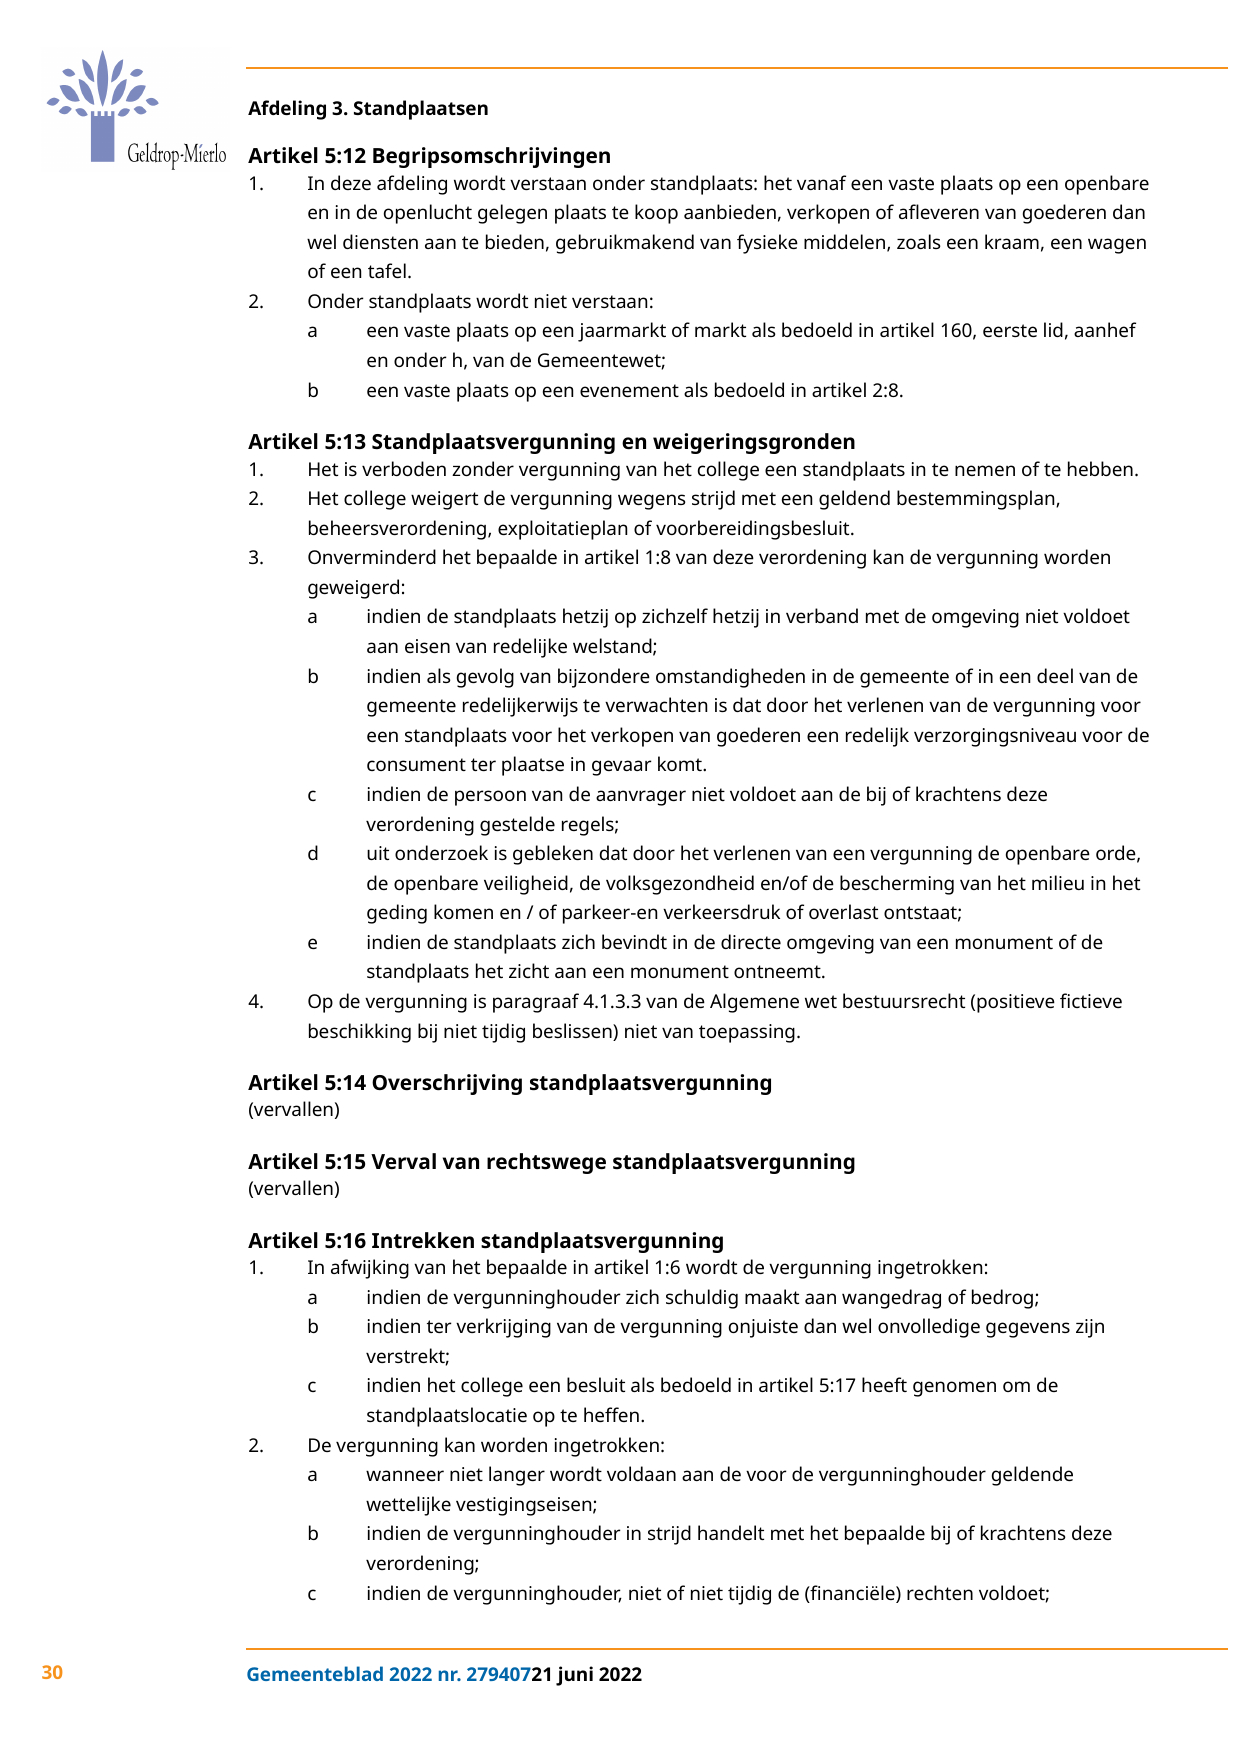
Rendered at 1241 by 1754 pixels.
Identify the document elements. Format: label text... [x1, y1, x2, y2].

text Afdeling 3. Standplaatsen [248, 95, 1152, 121]
list De vergunning kan worden ingetrokken: [248, 1432, 1152, 1458]
picture [41, 47, 231, 172]
list Onder standplaats wordt niet verstaan: [248, 288, 1152, 314]
text Artikel 5:15 Verval van rechtswege standplaatsvergunning [248, 1147, 1152, 1176]
list indien de vergunninghouder in strijd handelt met het bepaalde bij of krachtens deze verordening; [307, 1521, 1152, 1576]
list In afwijking van het bepaalde in artikel 1:6 wordt de vergunning ingetrokken: [248, 1254, 1152, 1280]
list indien de standplaats hetzij op zichzelf hetzij in verband met de omgeving niet voldoet aan eisen van redelijke welstand; [307, 604, 1152, 659]
list indien ter verkrijging van de vergunning onjuiste dan wel onvolledige gegevens zijn verstrekt; [307, 1313, 1152, 1369]
list indien de persoon van de aanvrager niet voldoet aan de bij of krachtens deze verordening gestelde regels; [307, 781, 1152, 836]
text Artikel 5:14 Overschrijving standplaatsvergunning [248, 1068, 1152, 1097]
list Op de vergunning is paragraaf 4.1.3.3 van de Algemene wet bestuursrecht (positieve fictieve beschikking bij niet tijdig beslissen) niet van toepassing. [248, 988, 1152, 1043]
list een vaste plaats op een jaarmarkt of markt als bedoeld in artikel 160, eerste lid, aanhef en onder h, van de Gemeentewet; [307, 318, 1152, 373]
list Onverminderd het bepaalde in artikel 1:8 van deze verordening kan de vergunning worden geweigerd: [248, 544, 1152, 600]
text (vervallen) [248, 1176, 1152, 1201]
list wanneer niet langer wordt voldaan aan de voor de vergunninghouder geldende wettelijke vestigingseisen; [307, 1461, 1152, 1517]
text Artikel 5:16 Intrekken standplaatsvergunning [248, 1226, 1152, 1254]
text (vervallen) [248, 1097, 1152, 1122]
text Artikel 5:13 Standplaatsvergunning en weigeringsgronden [248, 427, 1152, 456]
list indien de vergunninghouder, niet of niet tijdig de (financiële) rechten voldoet; [307, 1580, 1152, 1606]
list een vaste plaats op een evenement als bedoeld in artikel 2:8. [307, 377, 1152, 403]
list indien de standplaats zich bevindt in de directe omgeving van een monument of de standplaats het zicht aan een monument ontneemt. [307, 929, 1152, 984]
list indien de vergunninghouder zich schuldig maakt aan wangedrag of bedrog; [307, 1284, 1152, 1310]
list indien als gevolg van bijzondere omstandigheden in de gemeente of in een deel van de gemeente redelijkerwijs te verwachten is dat door het verlenen van de vergunning voor een standplaats voor het verkopen van goederen een redelijk verzorgingsniveau voor de consument ter plaatse in gevaar komt. [307, 663, 1152, 777]
list uit onderzoek is gebleken dat door het verlenen van een vergunning de openbare orde, de openbare veiligheid, de volksgezondheid en/of de bescherming van het milieu in het geding komen en / of parkeer-en verkeersdruk of overlast ontstaat; [307, 840, 1152, 925]
list Het college weigert de vergunning wegens strijd met een geldend bestemmingsplan, beheersverordening, exploitatieplan of voorbereidingsbesluit. [248, 485, 1152, 541]
list indien het college een besluit als bedoeld in artikel 5:17 heeft genomen om de standplaatslocatie op te heffen. [307, 1373, 1152, 1428]
text Artikel 5:12 Begripsomschrijvingen [248, 141, 1152, 170]
list Het is verboden zonder vergunning van het college een standplaats in te nemen of te hebben. [248, 456, 1152, 481]
list In deze afdeling wordt verstaan onder standplaats: het vanaf een vaste plaats op een openbare en in de openlucht gelegen plaats te koop aanbieden, verkopen of afleveren van goederen dan wel diensten aan te bieden, gebruikmakend van fysieke middelen, zoals een kraam, een wagen of een tafel. [248, 170, 1152, 284]
